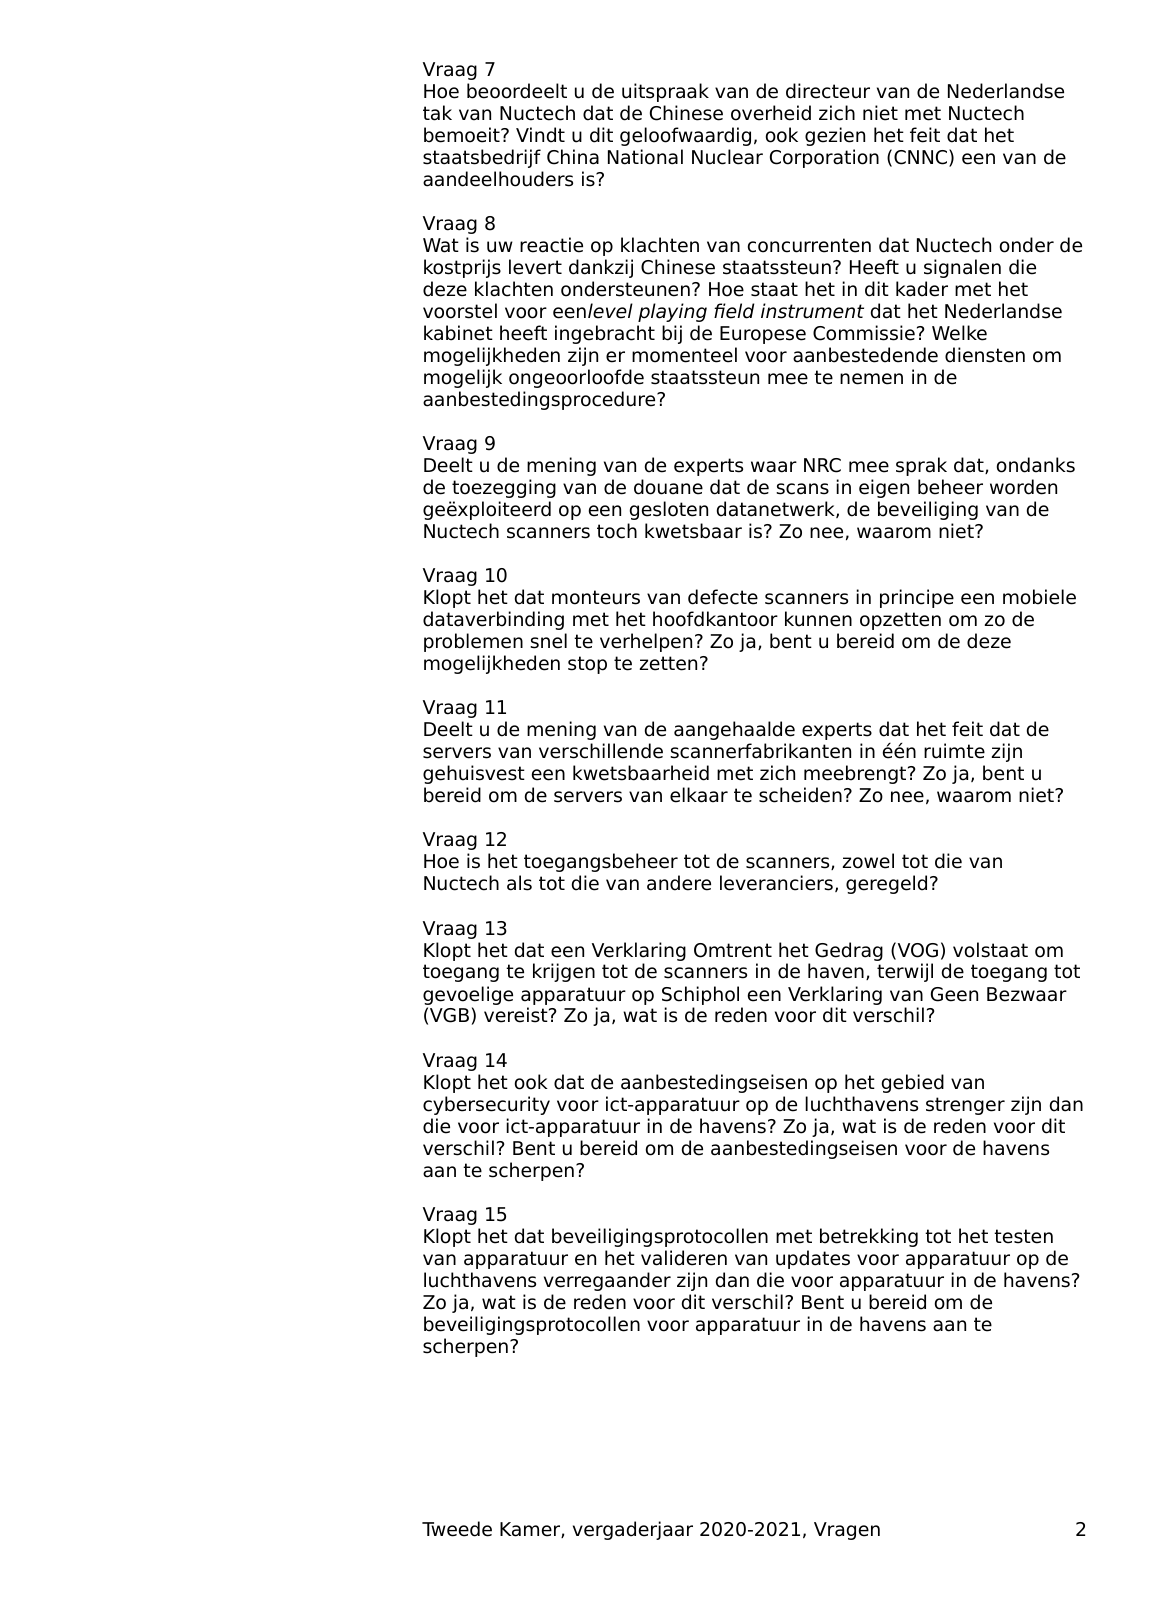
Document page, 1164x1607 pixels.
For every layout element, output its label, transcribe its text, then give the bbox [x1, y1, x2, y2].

text Vraag 13 [422, 917, 1087, 939]
text Vraag 14 [422, 1049, 1087, 1072]
text Klopt het ook dat de aanbestedingseisen op het gebied van cybersecurity voor ict-apparatuur op de luchthavens strenger zijn dan die voor ict-apparatuur in de havens? Zo ja, wat is de reden voor dit verschil? Bent u bereid om de aanbestedingseisen voor de havens aan te scherpen? [422, 1072, 1087, 1181]
text Vraag 7 [422, 59, 1087, 81]
text Vraag 10 [422, 565, 1087, 587]
text Deelt u de mening van de aangehaalde experts dat het feit dat de servers van verschillende scannerfabrikanten in één ruimte zijn gehuisvest een kwetsbaarheid met zich meebrengt? Zo ja, bent u bereid om de servers van elkaar te scheiden? Zo nee, waarom niet? [422, 719, 1087, 807]
text Vraag 8 [422, 213, 1087, 235]
text Deelt u de mening van de experts waar NRC mee sprak dat, ondanks de toezegging van de douane dat de scans in eigen beheer worden geëxploiteerd op een gesloten datanetwerk, de beveiliging van de Nuctech scanners toch kwetsbaar is? Zo nee, waarom niet? [422, 455, 1087, 543]
text Vraag 15 [422, 1204, 1087, 1226]
text Hoe beoordeelt u de uitspraak van de directeur van de Nederlandse tak van Nuctech dat de Chinese overheid zich niet met Nuctech bemoeit? Vindt u dit geloofwaardig, ook gezien het feit dat het staatsbedrijf China National Nuclear Corporation (CNNC) een van de aandeelhouders is? [422, 81, 1087, 191]
text Wat is uw reactie op klachten van concurrenten dat Nuctech onder de kostprijs levert dankzij Chinese staatssteun? Heeft u signalen die deze klachten ondersteunen? Hoe staat het in dit kader met het voorstel voor eenlevel playing field instrument dat het Nederlandse kabinet heeft ingebracht bij de Europese Commissie? Welke mogelijkheden zijn er momenteel voor aanbestedende diensten om mogelijk ongeoorloofde staatssteun mee te nemen in de aanbestedingsprocedure? [422, 235, 1087, 411]
text Vraag 11 [422, 697, 1087, 719]
text Klopt het dat een Verklaring Omtrent het Gedrag (VOG) volstaat om toegang te krijgen tot de scanners in de haven, terwijl de toegang tot gevoelige apparatuur op Schiphol een Verklaring van Geen Bezwaar (VGB) vereist? Zo ja, wat is de reden voor dit verschil? [422, 939, 1087, 1027]
text Hoe is het toegangsbeheer tot de scanners, zowel tot die van Nuctech als tot die van andere leveranciers, geregeld? [422, 851, 1087, 895]
text Vraag 12 [422, 829, 1087, 851]
text Vraag 9 [422, 433, 1087, 455]
text Klopt het dat beveiligingsprotocollen met betrekking tot het testen van apparatuur en het valideren van updates voor apparatuur op de luchthavens verregaander zijn dan die voor apparatuur in de havens? Zo ja, wat is de reden voor dit verschil? Bent u bereid om de beveiligingsprotocollen voor apparatuur in de havens aan te scherpen? [422, 1226, 1087, 1357]
text Klopt het dat monteurs van defecte scanners in principe een mobiele dataverbinding met het hoofdkantoor kunnen opzetten om zo de problemen snel te verhelpen? Zo ja, bent u bereid om de deze mogelijkheden stop te zetten? [422, 587, 1087, 675]
